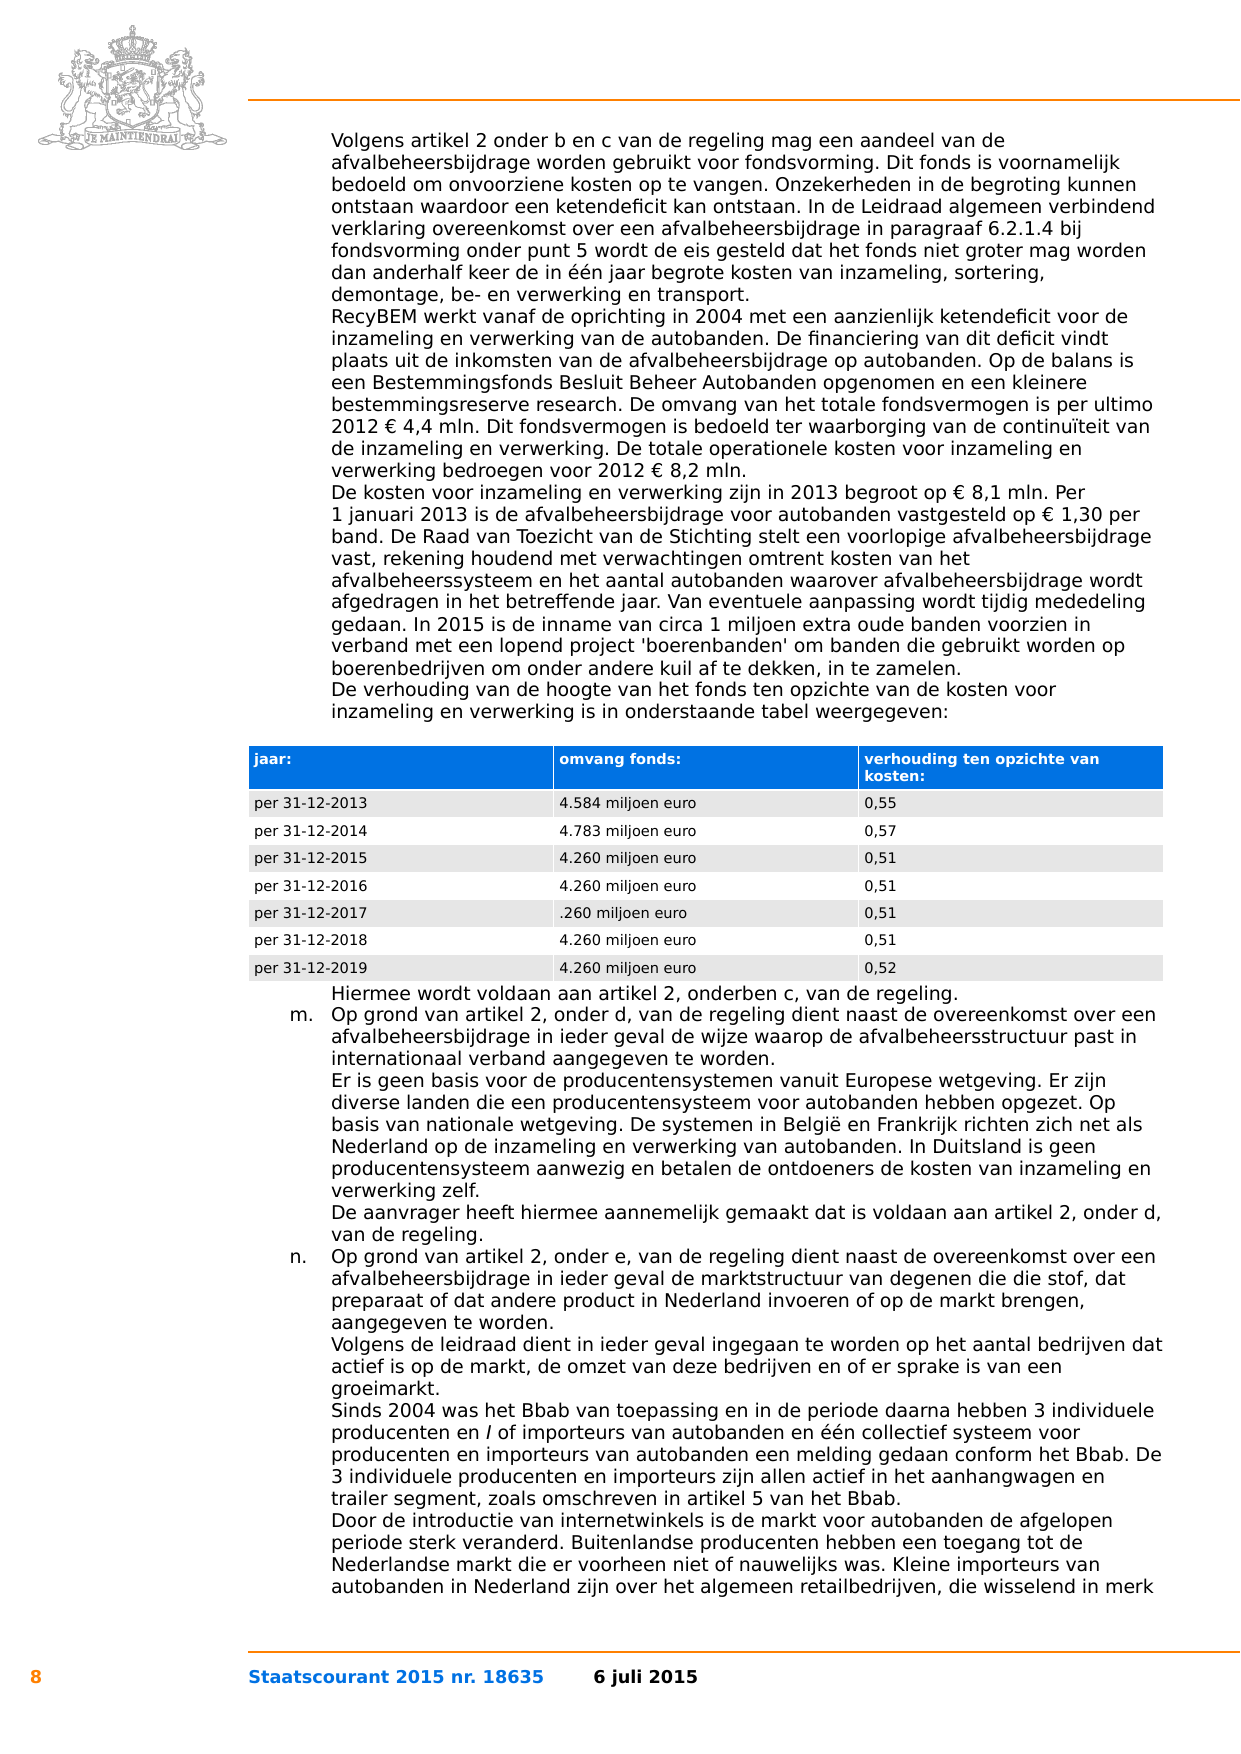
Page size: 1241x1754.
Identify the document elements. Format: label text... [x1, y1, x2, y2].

text n. Op grond van artikel 2, onder e, van de regeling dient naast de overeenkomst over een afvalbeheersbijdrage in ieder geval de marktstructuur van degenen die die stof, dat preparaat of dat andere product in Nederland invoeren of op de markt brengen, aangegeven te worden. [289, 1246, 1163, 1334]
table_cell 0,51 [859, 845, 1163, 872]
text De verhouding van de hoogte van het fonds ten opzichte van de kosten voor inzameling en verwerking is in onderstaande tabel weergegeven: [331, 679, 1163, 723]
table_cell 4.260 miljoen euro [554, 955, 858, 981]
text Door de introductie van internetwinkels is de markt voor autobanden de afgelopen periode sterk veranderd. Buitenlandse producenten hebben een toegang tot de Nederlandse markt die er voorheen niet of nauwelijks was. Kleine importeurs van autobanden in Nederland zijn over het algemeen retailbedrijven, die wisselend in merk [331, 1510, 1163, 1598]
table_cell 4.783 miljoen euro [554, 818, 858, 844]
text De aanvrager heeft hiermee aannemelijk gemaakt dat is voldaan aan artikel 2, onder d, van de regeling. [331, 1202, 1163, 1246]
table_cell 0,51 [859, 900, 1163, 927]
table_cell per 31-12-2017 [249, 900, 553, 927]
table_cell 4.260 miljoen euro [554, 873, 858, 899]
table_cell per 31-12-2018 [249, 928, 553, 954]
table_cell 0,51 [859, 928, 1163, 954]
table_cell 4.260 miljoen euro [554, 845, 858, 872]
text m. Op grond van artikel 2, onder d, van de regeling dient naast de overeenkomst over een afvalbeheersbijdrage in ieder geval de wijze waarop de afvalbeheersstructuur past in internationaal verband aangegeven te worden. [289, 1004, 1163, 1070]
table_cell 0,57 [859, 818, 1163, 844]
text Volgens de leidraad dient in ieder geval ingegaan te worden op het aantal bedrijven dat actief is op de markt, de omzet van deze bedrijven en of er sprake is van een groeimarkt. [331, 1334, 1163, 1400]
table_cell 0,52 [859, 955, 1163, 981]
text De kosten voor inzameling en verwerking zijn in 2013 begroot op € 8,1 mln. Per 1 januari 2013 is de afvalbeheersbijdrage voor autobanden vastgesteld op € 1,30 per band. De Raad van Toezicht van de Stichting stelt een voorlopige afvalbeheersbijdrage vast, rekening houdend met verwachtingen omtrent kosten van het afvalbeheerssysteem en het aantal autobanden waarover afvalbeheersbijdrage wordt afgedragen in het betreffende jaar. Van eventuele aanpassing wordt tijdig mededeling gedaan. In 2015 is de inname van circa 1 miljoen extra oude banden voorzien in verband met een lopend project 'boerenbanden' om banden die gebruikt worden op boerenbedrijven om onder andere kuil af te dekken, in te zamelen. [331, 482, 1163, 679]
table_header verhouding ten opzichte van kosten: [859, 746, 1163, 789]
table_cell 0,55 [859, 791, 1163, 817]
table_cell per 31-12-2019 [249, 955, 553, 981]
table_header jaar: [249, 746, 553, 789]
table_cell per 31-12-2014 [249, 818, 553, 844]
table_cell per 31-12-2016 [249, 873, 553, 899]
table_cell per 31-12-2013 [249, 791, 553, 817]
table_cell 4.584 miljoen euro [554, 791, 858, 817]
text Sinds 2004 was het Bbab van toepassing en in de periode daarna hebben 3 individuele producenten en I of importeurs van autobanden en één collectief systeem voor producenten en importeurs van autobanden een melding gedaan conform het Bbab. De 3 individuele producenten en importeurs zijn allen actief in het aanhangwagen en trailer segment, zoals omschreven in artikel 5 van het Bbab. [331, 1400, 1163, 1510]
text Hiermee wordt voldaan aan artikel 2, onderben c, van de regeling. [331, 983, 1163, 1004]
text Er is geen basis voor de producentensystemen vanuit Europese wetgeving. Er zijn diverse landen die een producentensysteem voor autobanden hebben opgezet. Op basis van nationale wetgeving. De systemen in België en Frankrijk richten zich net als Nederland op de inzameling en verwerking van autobanden. In Duitsland is geen producentensysteem aanwezig en betalen de ontdoeners de kosten van inzameling en verwerking zelf. [331, 1070, 1163, 1202]
text Volgens artikel 2 onder b en c van de regeling mag een aandeel van de afvalbeheersbijdrage worden gebruikt voor fondsvorming. Dit fonds is voornamelijk bedoeld om onvoorziene kosten op te vangen. Onzekerheden in de begroting kunnen ontstaan waardoor een ketendeficit kan ontstaan. In de Leidraad algemeen verbindend verklaring overeenkomst over een afvalbeheersbijdrage in paragraaf 6.2.1.4 bij fondsvorming onder punt 5 wordt de eis gesteld dat het fonds niet groter mag worden dan anderhalf keer de in één jaar begrote kosten van inzameling, sortering, demontage, be- en verwerking en transport. [331, 130, 1163, 306]
table_cell 4.260 miljoen euro [554, 928, 858, 954]
text RecyBEM werkt vanaf de oprichting in 2004 met een aanzienlijk ketendeficit voor de inzameling en verwerking van de autobanden. De financiering van dit deficit vindt plaats uit de inkomsten van de afvalbeheersbijdrage op autobanden. Op de balans is een Bestemmingsfonds Besluit Beheer Autobanden opgenomen en een kleinere bestemmingsreserve research. De omvang van het totale fondsvermogen is per ultimo 2012 € 4,4 mln. Dit fondsvermogen is bedoeld ter waarborging van de continuïteit van de inzameling en verwerking. De totale operationele kosten voor inzameling en verwerking bedroegen voor 2012 € 8,2 mln. [331, 306, 1163, 482]
table_cell .260 miljoen euro [554, 900, 858, 927]
picture [38, 25, 227, 150]
table_header omvang fonds: [554, 746, 858, 789]
table_cell 0,51 [859, 873, 1163, 899]
table_cell per 31-12-2015 [249, 845, 553, 872]
